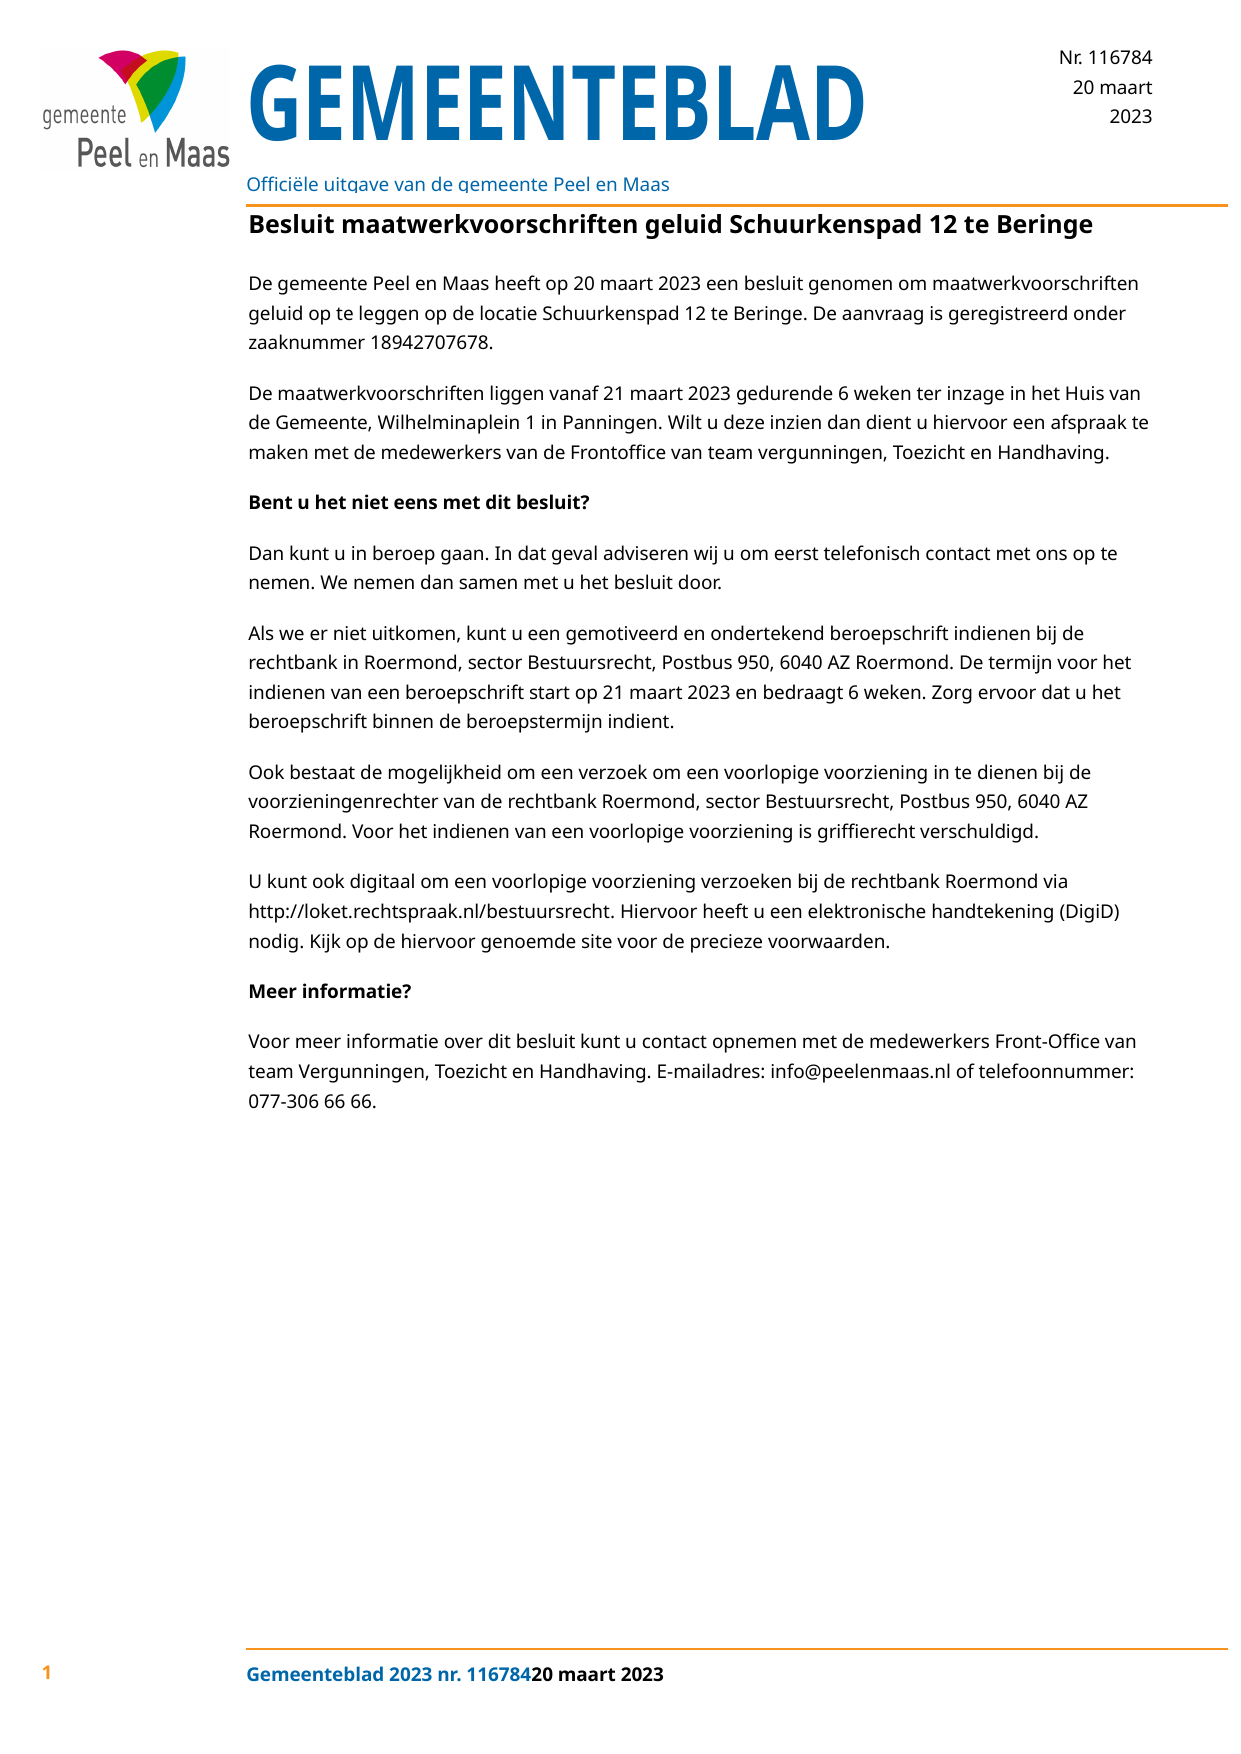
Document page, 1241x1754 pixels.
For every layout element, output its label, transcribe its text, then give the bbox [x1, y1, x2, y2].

text U kunt ook digitaal om een voorlopige voorziening verzoeken bij de rechtbank Roermond via http://loket.rechtspraak.nl/bestuursrecht. Hiervoor heeft u een elektronische handtekening (DigiD) nodig. Kijk op de hiervoor genoemde site voor de precieze voorwaarden. [248, 869, 1152, 953]
picture [41, 47, 231, 172]
text Als we er niet uitkomen, kunt u een gemotiveerd en ondertekend beroepschrift indienen bij de rechtbank in Roermond, sector Bestuursrecht, Postbus 950, 6040 AZ Roermond. De termijn voor het indienen van een beroepschrift start op 21 maart 2023 en bedraagt 6 weken. Zorg ervoor dat u het beroepschrift binnen de beroepstermijn indient. [248, 620, 1152, 734]
text Voor meer informatie over dit besluit kunt u contact opnemen met de medewerkers Front-Office van team Vergunningen, Toezicht en Handhaving. E-mailadres: info@peelenmaas.nl of telefoonnummer: 077-306 66 66. [248, 1029, 1152, 1113]
text Besluit maatwerkvoorschriften geluid Schuurkenspad 12 te Beringe [248, 207, 1152, 241]
text De gemeente Peel en Maas heeft op 20 maart 2023 een besluit genomen om maatwerkvoorschriften geluid op te leggen op de locatie Schuurkenspad 12 te Beringe. De aanvraag is geregistreerd onder zaaknummer 18942707678. [248, 270, 1152, 355]
text Dan kunt u in beroep gaan. In dat geval adviseren wij u om eerst telefonisch contact met ons op te nemen. We nemen dan samen met u het besluit door. [248, 540, 1152, 595]
text Ook bestaat de mogelijkheid om een verzoek om een voorlopige voorziening in te dienen bij de voorzieningenrechter van de rechtbank Roermond, sector Bestuursrecht, Postbus 950, 6040 AZ Roermond. Voor het indienen van een voorlopige voorziening is griffierecht verschuldigd. [248, 759, 1152, 844]
text Bent u het niet eens met dit besluit? [248, 489, 1152, 515]
text De maatwerkvoorschriften liggen vanaf 21 maart 2023 gedurende 6 weken ter inzage in het Huis van de Gemeente, Wilhelminaplein 1 in Panningen. Wilt u deze inzien dan dient u hiervoor een afspraak te maken met de medewerkers van de Frontoffice van team vergunningen, Toezicht en Handhaving. [248, 380, 1152, 465]
text Meer informatie? [248, 978, 1152, 1004]
